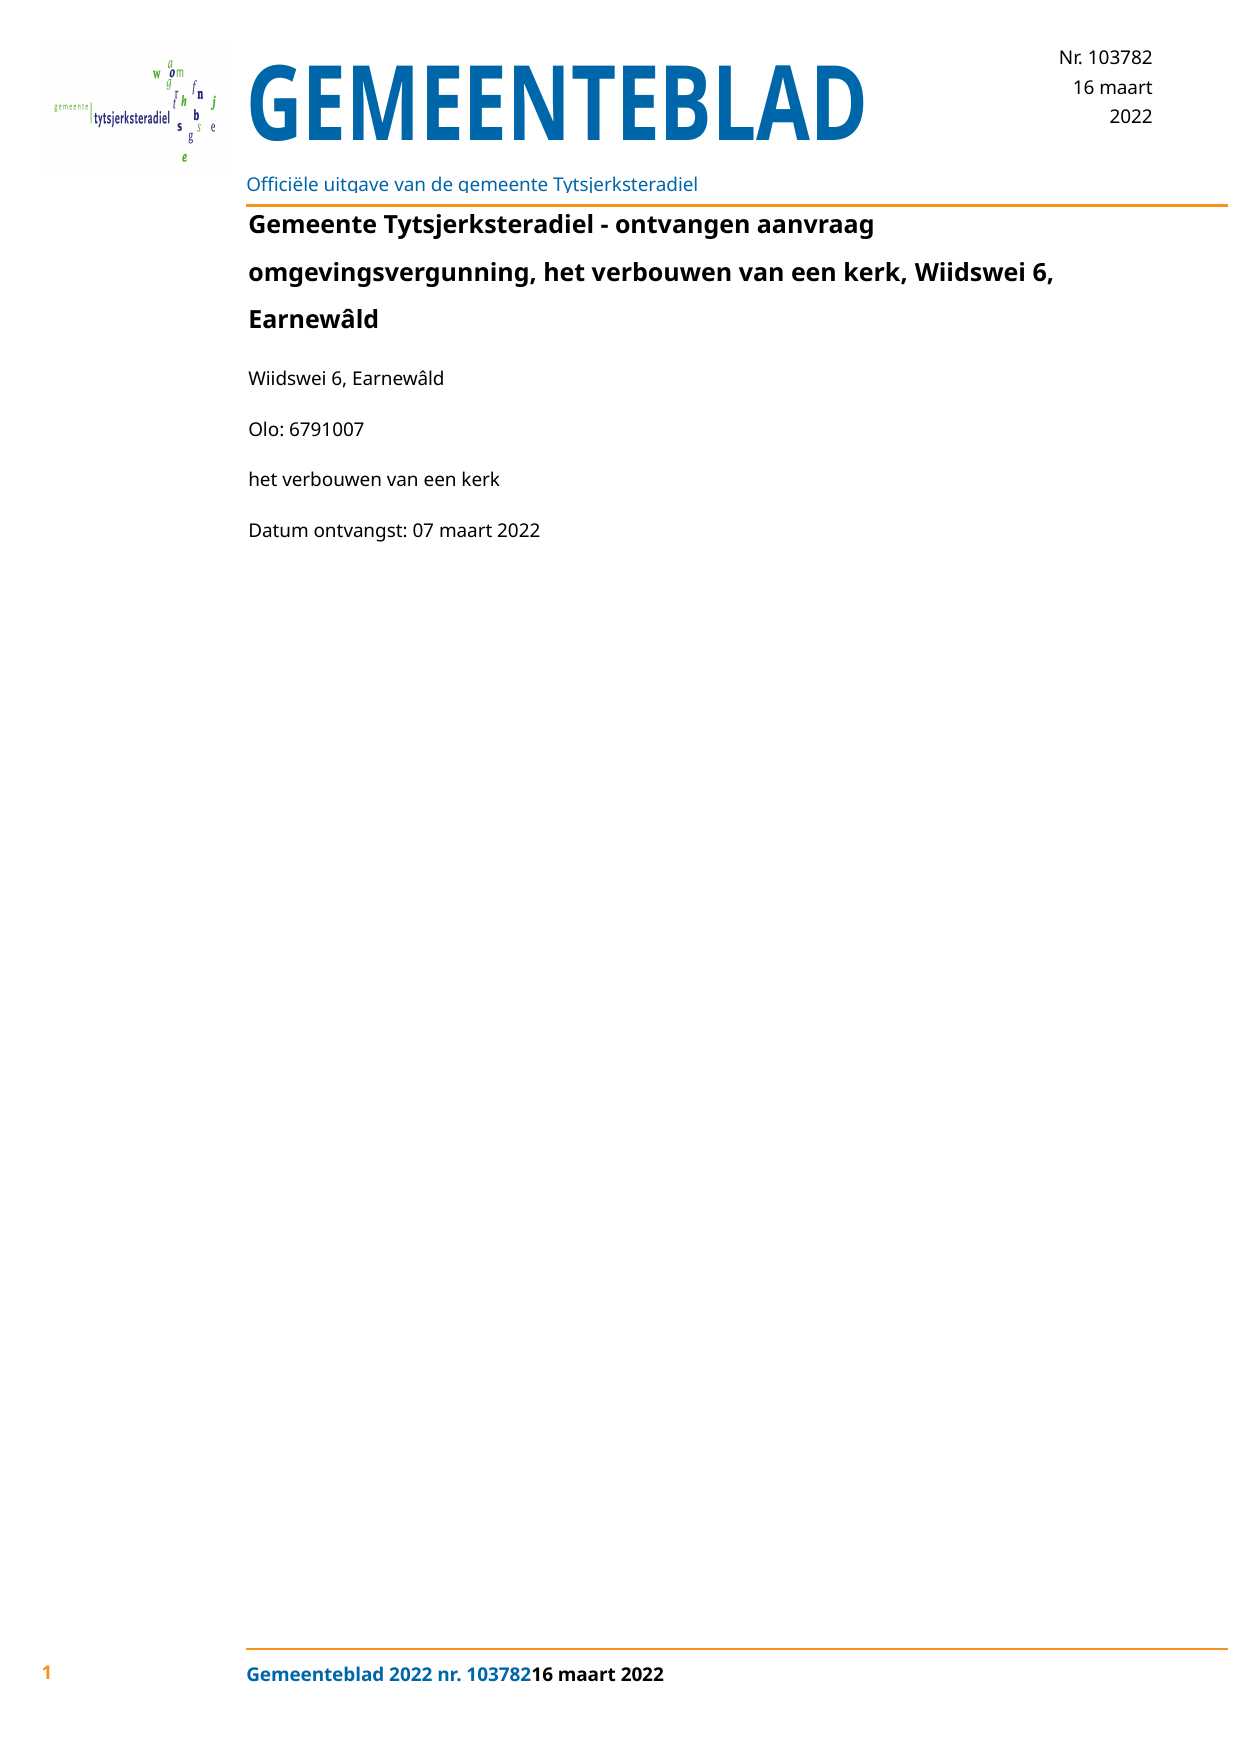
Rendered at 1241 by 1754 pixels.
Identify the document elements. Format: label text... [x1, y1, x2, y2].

text Wiidswei 6, Earnewâld [248, 366, 1152, 391]
text Gemeente Tytsjerksteradiel - ontvangen aanvraag omgevingsvergunning, het verbouwen van een kerk, Wiidswei 6, Earnewâld [248, 207, 1152, 336]
picture [41, 47, 231, 172]
text het verbouwen van een kerk [248, 466, 1152, 492]
text Datum ontvangst: 07 maart 2022 [248, 517, 1152, 542]
text Olo: 6791007 [248, 416, 1152, 442]
